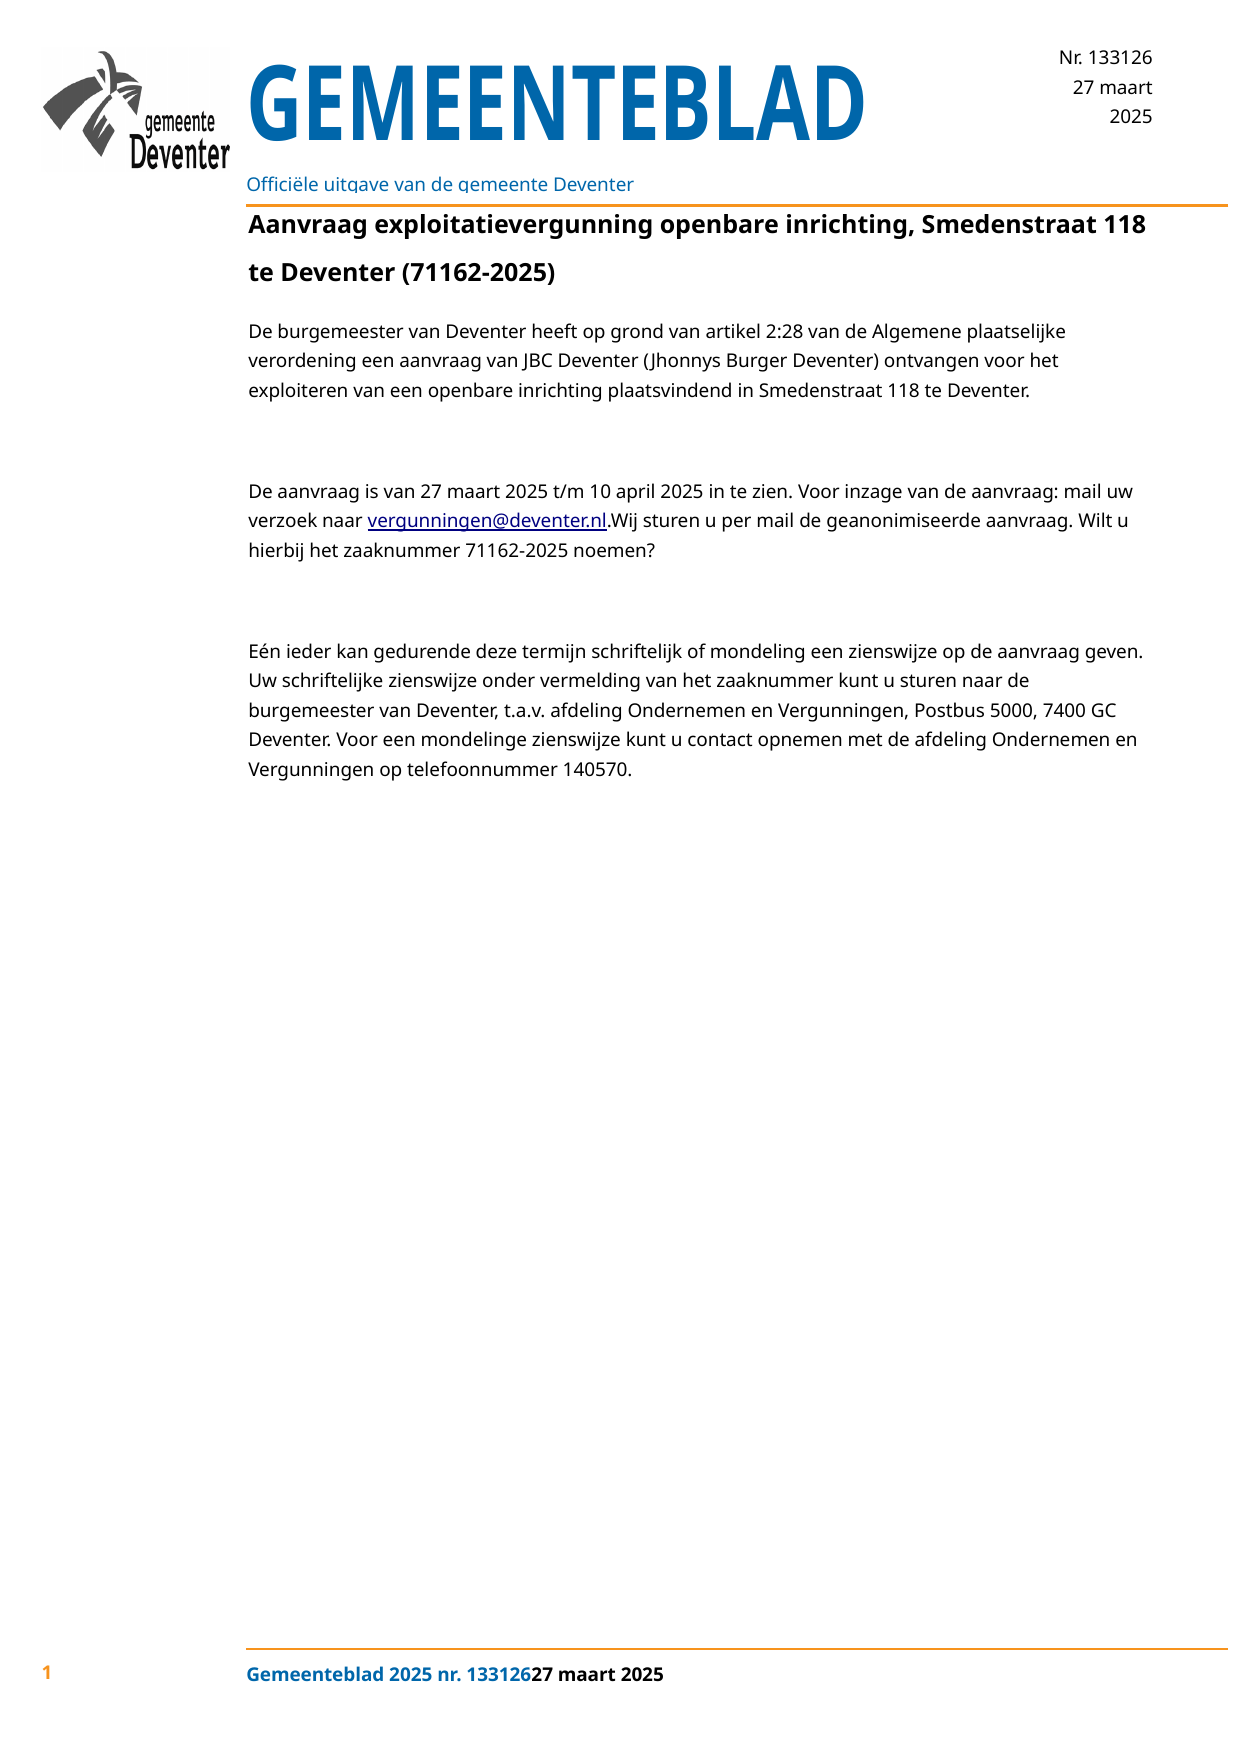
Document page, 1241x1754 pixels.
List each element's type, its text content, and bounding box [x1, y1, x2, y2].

text Aanvraag exploitatievergunning openbare inrichting, Smedenstraat 118 te Deventer (71162-2025) [248, 207, 1152, 288]
text Eén ieder kan gedurende deze termijn schriftelijk of mondeling een zienswijze op de aanvraag geven. Uw schriftelijke zienswijze onder vermelding van het zaaknummer kunt u sturen naar de burgemeester van Deventer, t.a.v. afdeling Ondernemen en Vergunningen, Postbus 5000, 7400 GC Deventer. Voor een mondelinge zienswijze kunt u contact opnemen met de afdeling Ondernemen en Vergunningen op telefoonnummer 140570. [248, 638, 1152, 782]
text De aanvraag is van 27 maart 2025 t/m 10 april 2025 in te zien. Voor inzage van de aanvraag: mail uw verzoek naar vergunningen@deventer.nl.Wij sturen u per mail de geanonimiseerde aanvraag. Wilt u hierbij het zaaknummer 71162-2025 noemen? [248, 478, 1152, 563]
text De burgemeester van Deventer heeft op grond van artikel 2:28 van de Algemene plaatselijke verordening een aanvraag van JBC Deventer (Jhonnys Burger Deventer) ontvangen voor het exploiteren van een openbare inrichting plaatsvindend in Smedenstraat 118 te Deventer. [248, 318, 1152, 403]
picture [41, 47, 231, 172]
